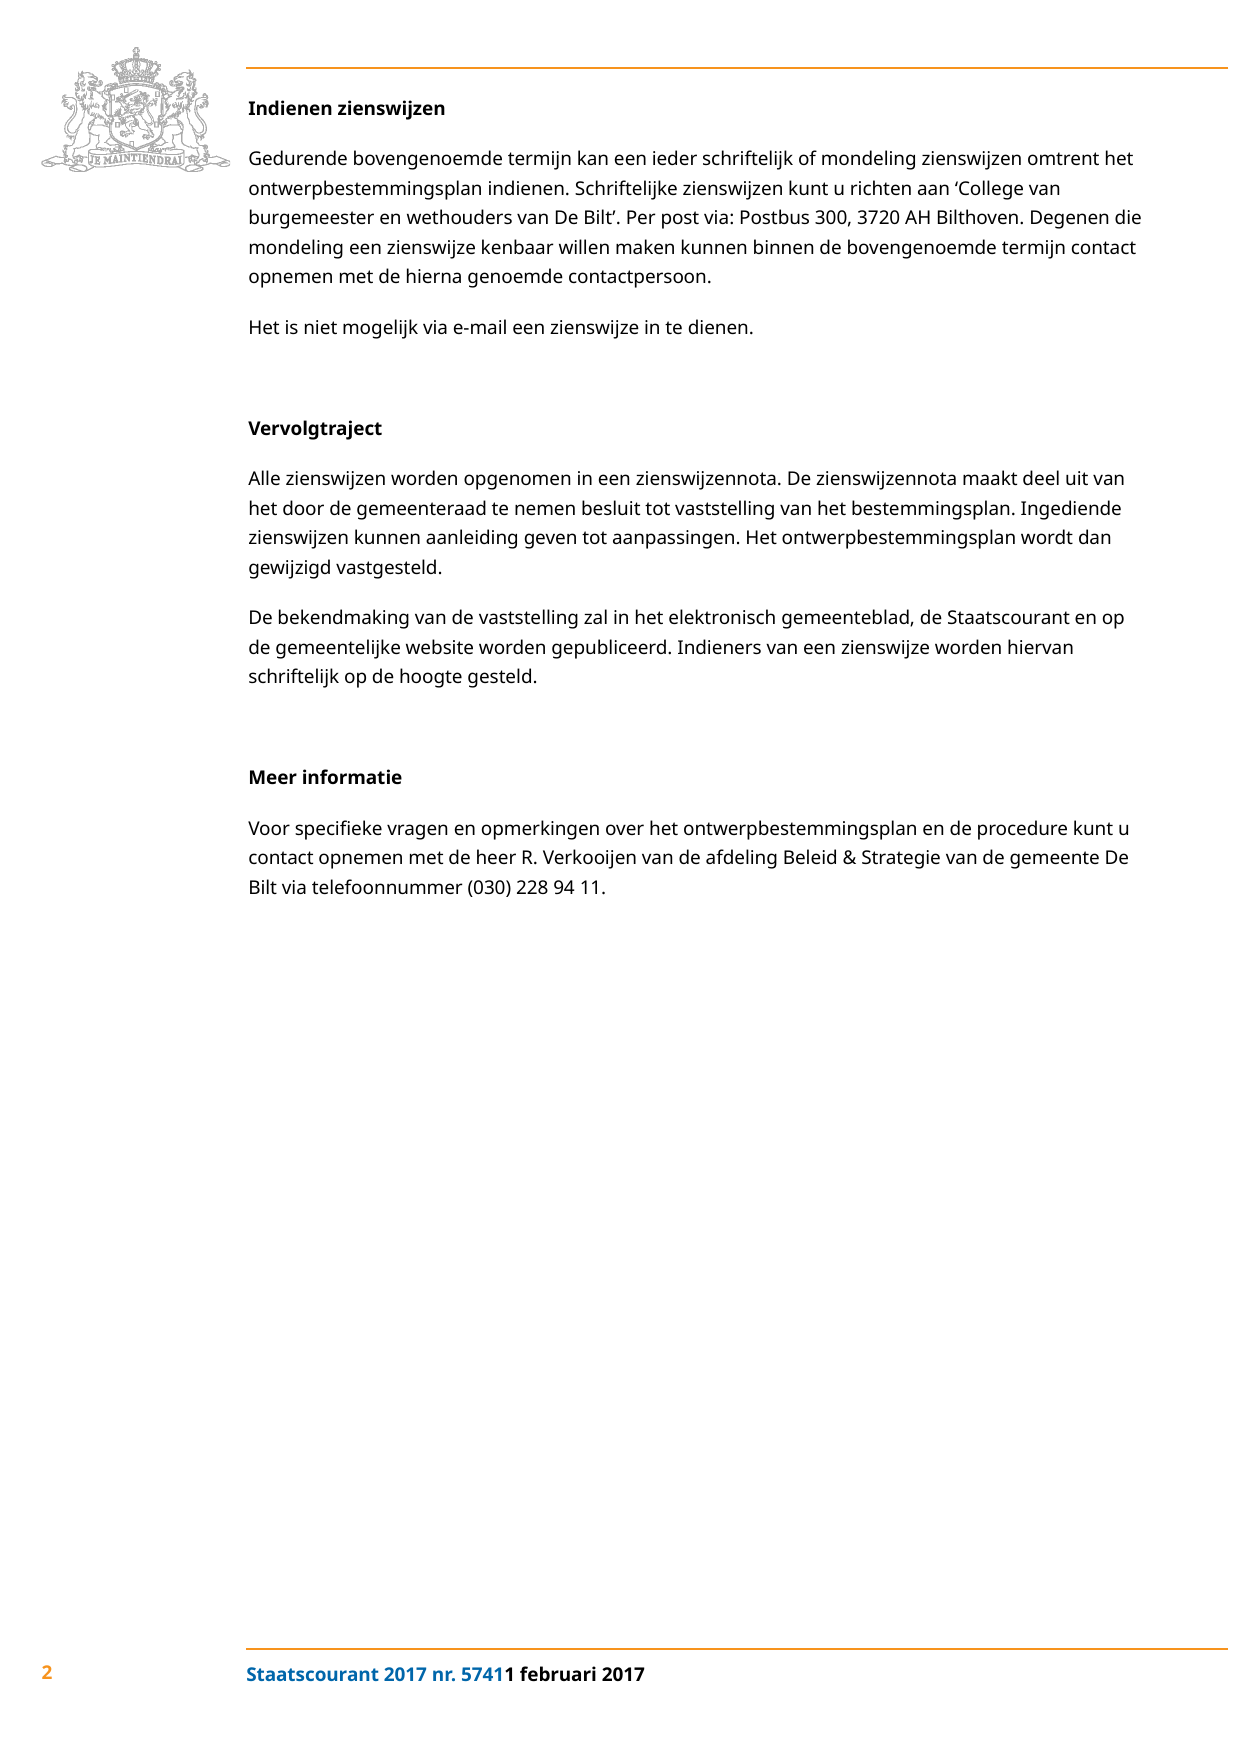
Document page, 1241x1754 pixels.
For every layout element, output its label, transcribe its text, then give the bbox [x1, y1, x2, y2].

text Alle zienswijzen worden opgenomen in een zienswijzennota. De zienswijzennota maakt deel uit van het door de gemeenteraad te nemen besluit tot vaststelling van het bestemmingsplan. Ingediende zienswijzen kunnen aanleiding geven tot aanpassingen. Het ontwerpbestemmingsplan wordt dan gewijzigd vastgesteld. [248, 465, 1152, 580]
text Indienen zienswijzen [248, 95, 1152, 121]
picture [41, 47, 231, 172]
text Meer informatie [248, 764, 1152, 790]
text Vervolgtraject [248, 415, 1152, 441]
text Voor specifieke vragen en opmerkingen over het ontwerpbestemmingsplan en de procedure kunt u contact opnemen met de heer R. Verkooijen van de afdeling Beleid & Strategie van de gemeente De Bilt via telefoonnummer (030) 228 94 11. [248, 815, 1152, 900]
text Gedurende bovengenoemde termijn kan een ieder schriftelijk of mondeling zienswijzen omtrent het ontwerpbestemmingsplan indienen. Schriftelijke zienswijzen kunt u richten aan ‘College van burgemeester en wethouders van De Bilt’. Per post via: Postbus 300, 3720 AH Bilthoven. Degenen die mondeling een zienswijze kenbaar willen maken kunnen binnen de bovengenoemde termijn contact opnemen met de hierna genoemde contactpersoon. [248, 145, 1152, 289]
text De bekendmaking van de vaststelling zal in het elektronisch gemeenteblad, de Staatscourant en op de gemeentelijke website worden gepubliceerd. Indieners van een zienswijze worden hiervan schriftelijk op de hoogte gesteld. [248, 604, 1152, 689]
text Het is niet mogelijk via e-mail een zienswijze in te dienen. [248, 314, 1152, 340]
